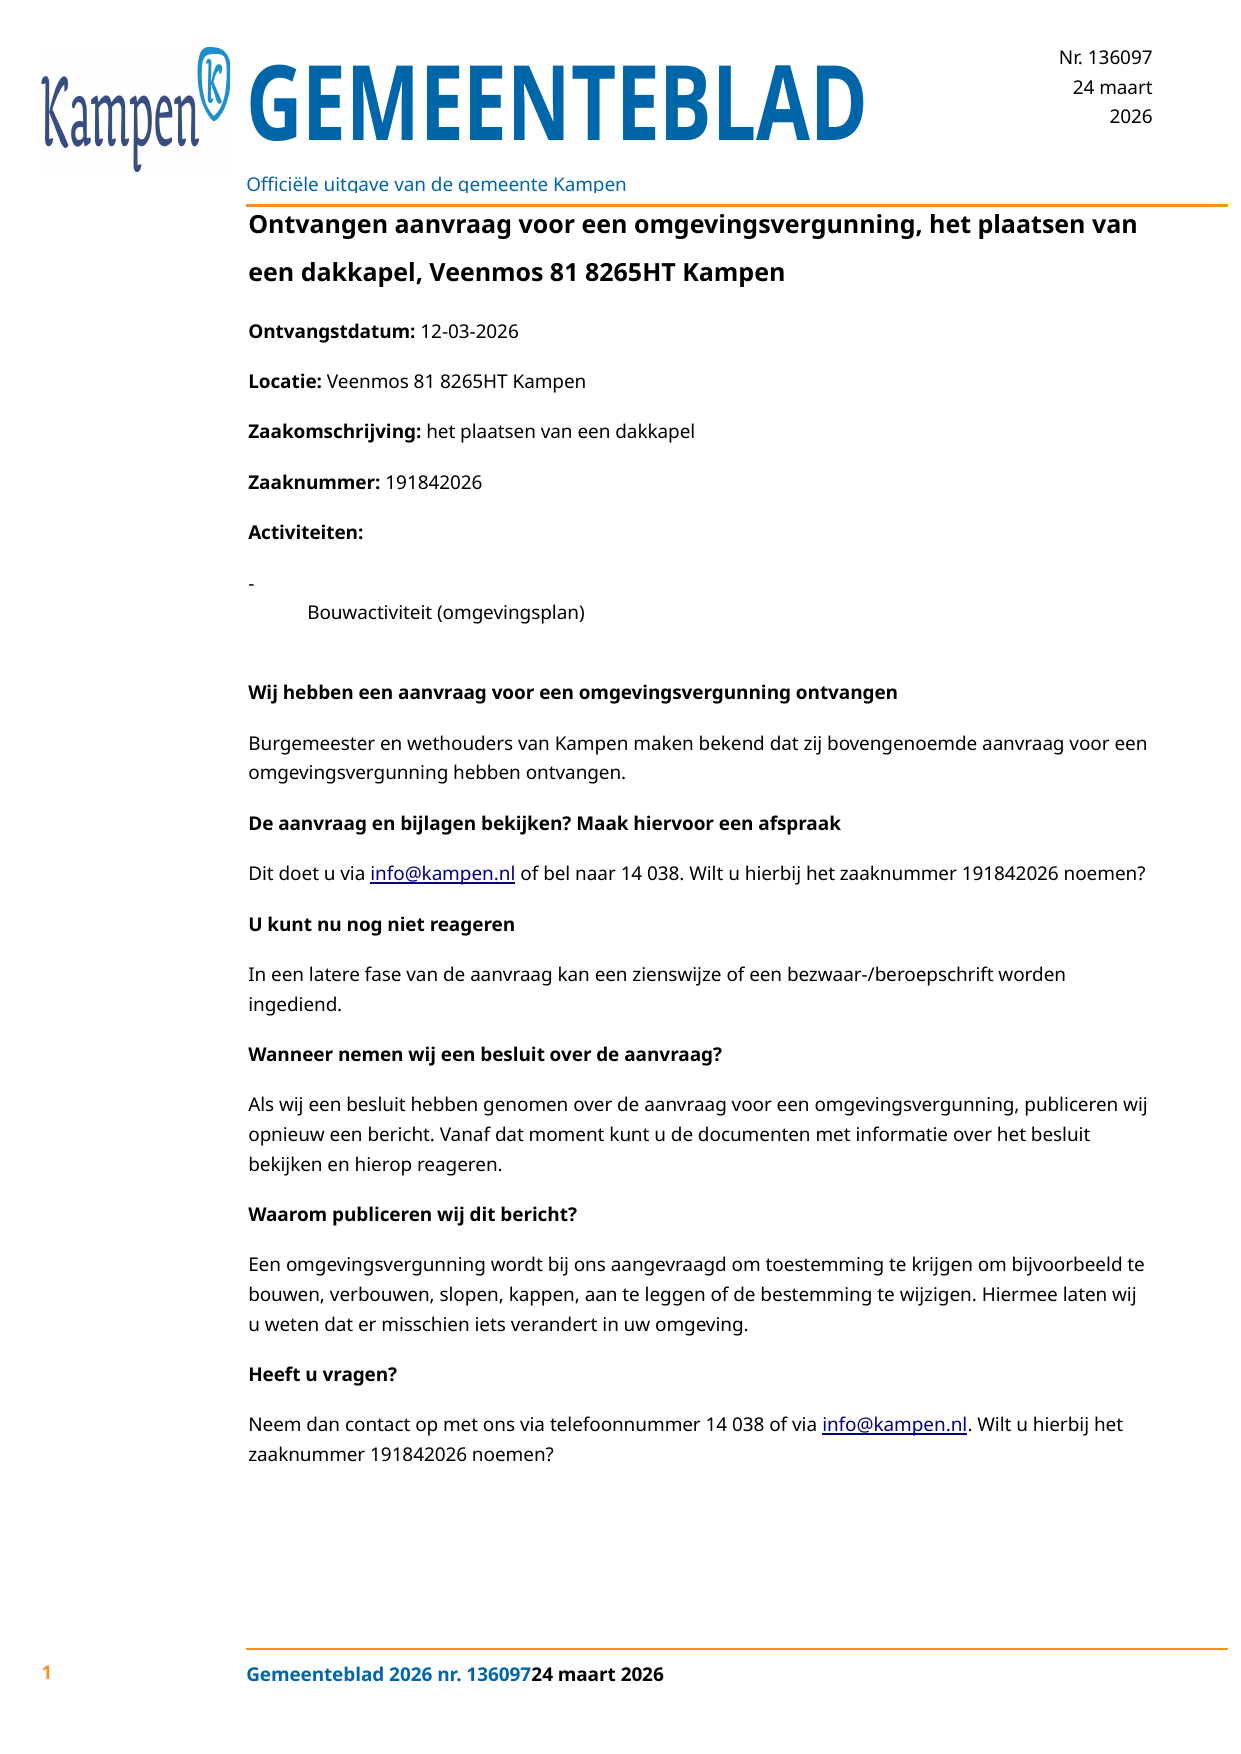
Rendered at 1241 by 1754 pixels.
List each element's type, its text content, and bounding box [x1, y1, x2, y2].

text Activiteiten: [248, 519, 1152, 545]
text Burgemeester en wethouders van Kampen maken bekend dat zij bovengenoemde aanvraag voor een omgevingsvergunning hebben ontvangen. [248, 730, 1152, 785]
text U kunt nu nog niet reageren [248, 911, 1152, 937]
text Ontvangen aanvraag voor een omgevingsvergunning, het plaatsen van een dakkapel, Veenmos 81 8265HT Kampen [248, 207, 1152, 288]
picture [41, 47, 231, 172]
text Waarom publiceren wij dit bericht? [248, 1201, 1152, 1227]
text Ontvangstdatum: 12-03-2026 [248, 318, 1152, 344]
text Wij hebben een aanvraag voor een omgevingsvergunning ontvangen [248, 679, 1152, 705]
text Locatie: Veenmos 81 8265HT Kampen [248, 368, 1152, 394]
text In een latere fase van de aanvraag kan een zienswijze of een bezwaar-/beroepschrift worden ingediend. [248, 961, 1152, 1017]
text Een omgevingsvergunning wordt bij ons aangevraagd om toestemming te krijgen om bijvoorbeeld te bouwen, verbouwen, slopen, kappen, aan te leggen of de bestemming te wijzigen. Hiermee laten wij u weten dat er misschien iets verandert in uw omgeving. [248, 1252, 1152, 1337]
text Neem dan contact op met ons via telefoonnummer 14 038 of via info@kampen.nl. Wilt u hierbij het zaaknummer 191842026 noemen? [248, 1412, 1152, 1467]
list Bouwactiviteit (omgevingsplan) [248, 599, 1152, 625]
text Als wij een besluit hebben genomen over de aanvraag voor een omgevingsvergunning, publiceren wij opnieuw een bericht. Vanaf dat moment kunt u de documenten met informatie over het besluit bekijken en hierop reageren. [248, 1092, 1152, 1177]
text Heeft u vragen? [248, 1361, 1152, 1387]
text Dit doet u via info@kampen.nl of bel naar 14 038. Wilt u hierbij het zaaknummer 191842026 noemen? [248, 860, 1152, 886]
text Zaaknummer: 191842026 [248, 469, 1152, 495]
text De aanvraag en bijlagen bekijken? Maak hiervoor een afspraak [248, 810, 1152, 836]
text Wanneer nemen wij een besluit over de aanvraag? [248, 1041, 1152, 1067]
text Zaakomschrijving: het plaatsen van een dakkapel [248, 419, 1152, 444]
